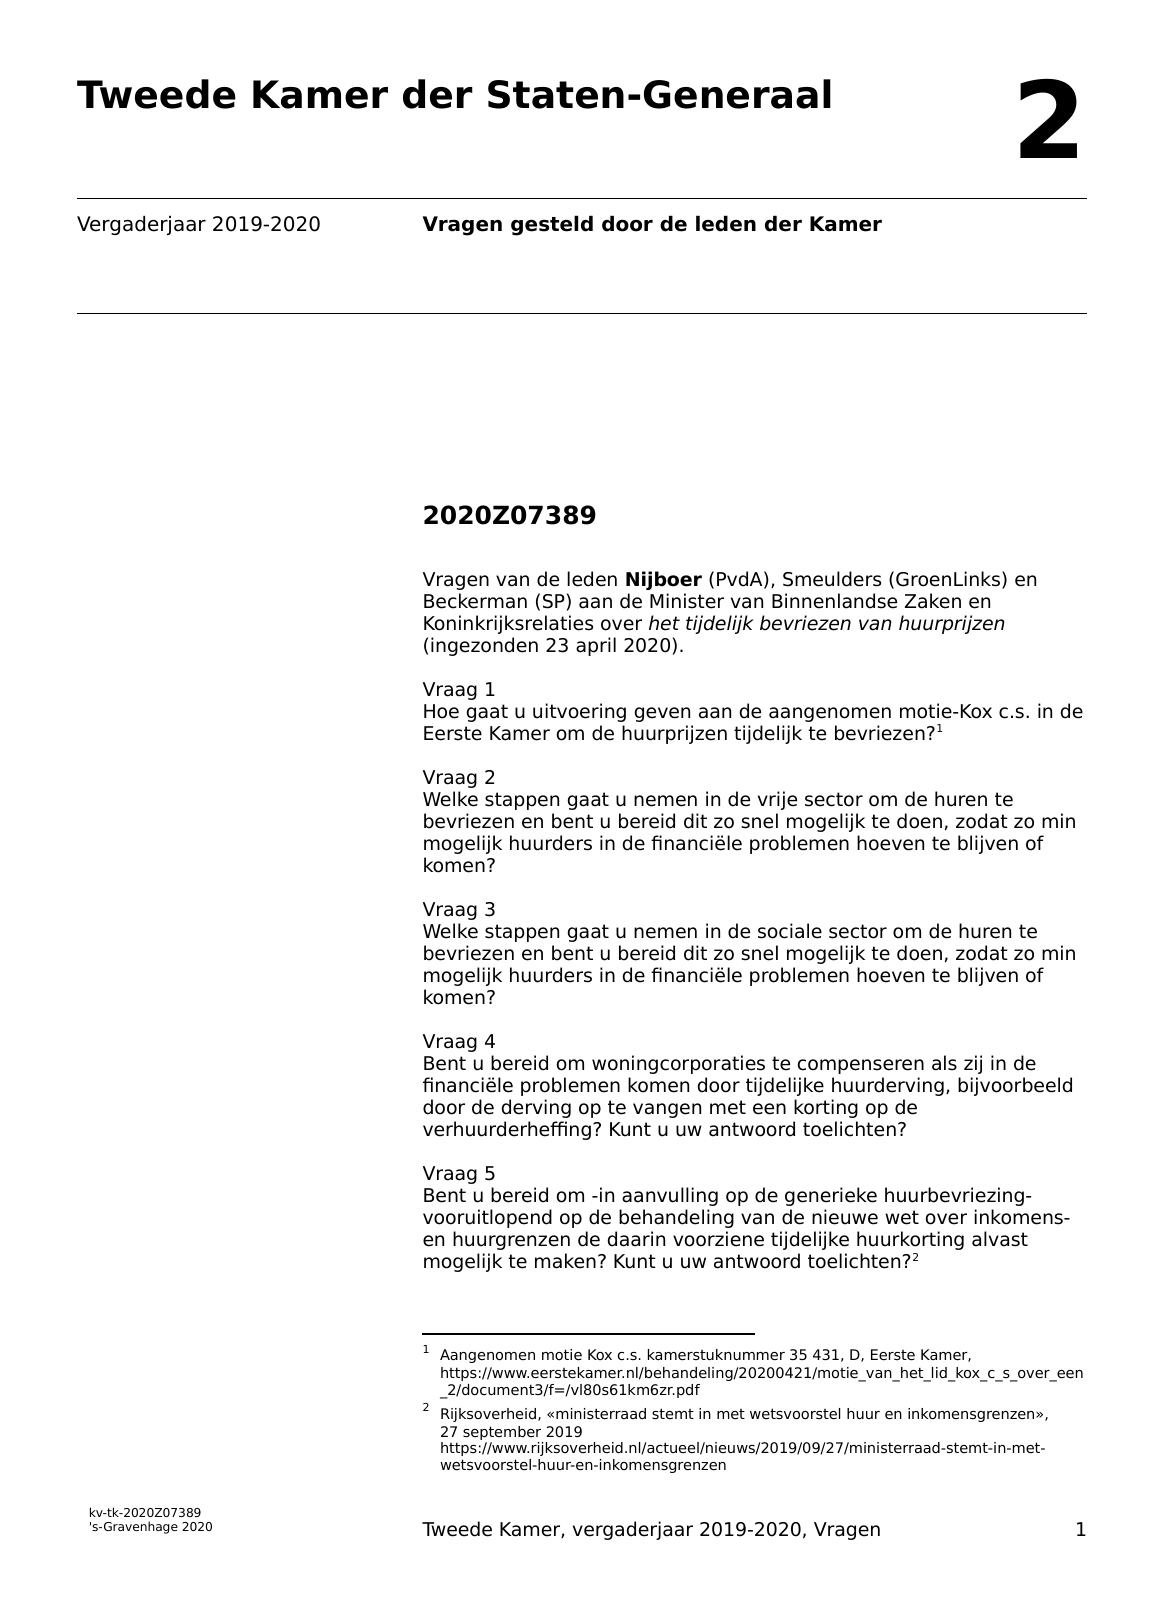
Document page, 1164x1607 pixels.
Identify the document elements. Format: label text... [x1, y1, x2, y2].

text Vragen van de leden Nijboer (PvdA), Smeulders (GroenLinks) en Beckerman (SP) aan de Minister van Binnenlandse Zaken en Koninkrijksrelaties over het tijdelijk bevriezen van huurprijzen (ingezonden 23 april 2020). [422, 569, 1087, 657]
text Vraag 5 [422, 1163, 1087, 1185]
text Aangenomen motie Kox c.s. kamerstuknummer 35 431, D, Eerste Kamer, https://www.eerstekamer.nl/behandeling/20200421/motie_van_het_lid_kox_c_s_over_een_2/document3/f=/vl80s61km6zr.pdf [422, 1343, 1087, 1399]
text Hoe gaat u uitvoering geven aan de aangenomen motie-Kox c.s. in de Eerste Kamer om de huurprijzen tijdelijk te bevriezen? [422, 701, 1087, 745]
table_header 2 [886, 59, 1087, 198]
text Welke stappen gaat u nemen in de vrije sector om de huren te bevriezen en bent u bereid dit zo snel mogelijk te doen, zodat zo min mogelijk huurders in de financiële problemen hoeven te blijven of komen? [422, 789, 1087, 877]
text Vraag 2 [422, 767, 1087, 789]
table_cell Vragen gesteld door de leden der Kamer [422, 199, 1087, 313]
text Vraag 1 [422, 679, 1087, 701]
text Bent u bereid om woningcorporaties te compenseren als zij in de financiële problemen komen door tijdelijke huurderving, bijvoorbeeld door de derving op te vangen met een korting op de verhuurderheffing? Kunt u uw antwoord toelichten? [422, 1053, 1087, 1141]
text Vraag 3 [422, 899, 1087, 921]
text Welke stappen gaat u nemen in de sociale sector om de huren te bevriezen en bent u bereid dit zo snel mogelijk te doen, zodat zo min mogelijk huurders in de financiële problemen hoeven te blijven of komen? [422, 921, 1087, 1009]
table_header Tweede Kamer der Staten-Generaal [77, 59, 886, 198]
text Vraag 4 [422, 1031, 1087, 1053]
text kv-tk-2020Z07389 [88, 1506, 323, 1520]
text 's-Gravenhage 2020 [88, 1520, 323, 1534]
text Bent u bereid om -in aanvulling op de generieke huurbevriezing- vooruitlopend op de behandeling van de nieuwe wet over inkomens- en huurgrenzen de daarin voorziene tijdelijke huurkorting alvast mogelijk te maken? Kunt u uw antwoord toelichten? [422, 1185, 1087, 1273]
text 2020Z07389 [422, 501, 1087, 531]
text Rijksoverheid, «ministerraad stemt in met wetsvoorstel huur en inkomensgrenzen», 27 september 2019 https://www.rijksoverheid.nl/actueel/nieuws/2019/09/27/ministerraad-stemt-in-met-wetsvoorstel-huur-en-inkomensgrenzen [422, 1402, 1087, 1474]
table_cell Vergaderjaar 2019-2020 [77, 199, 422, 313]
